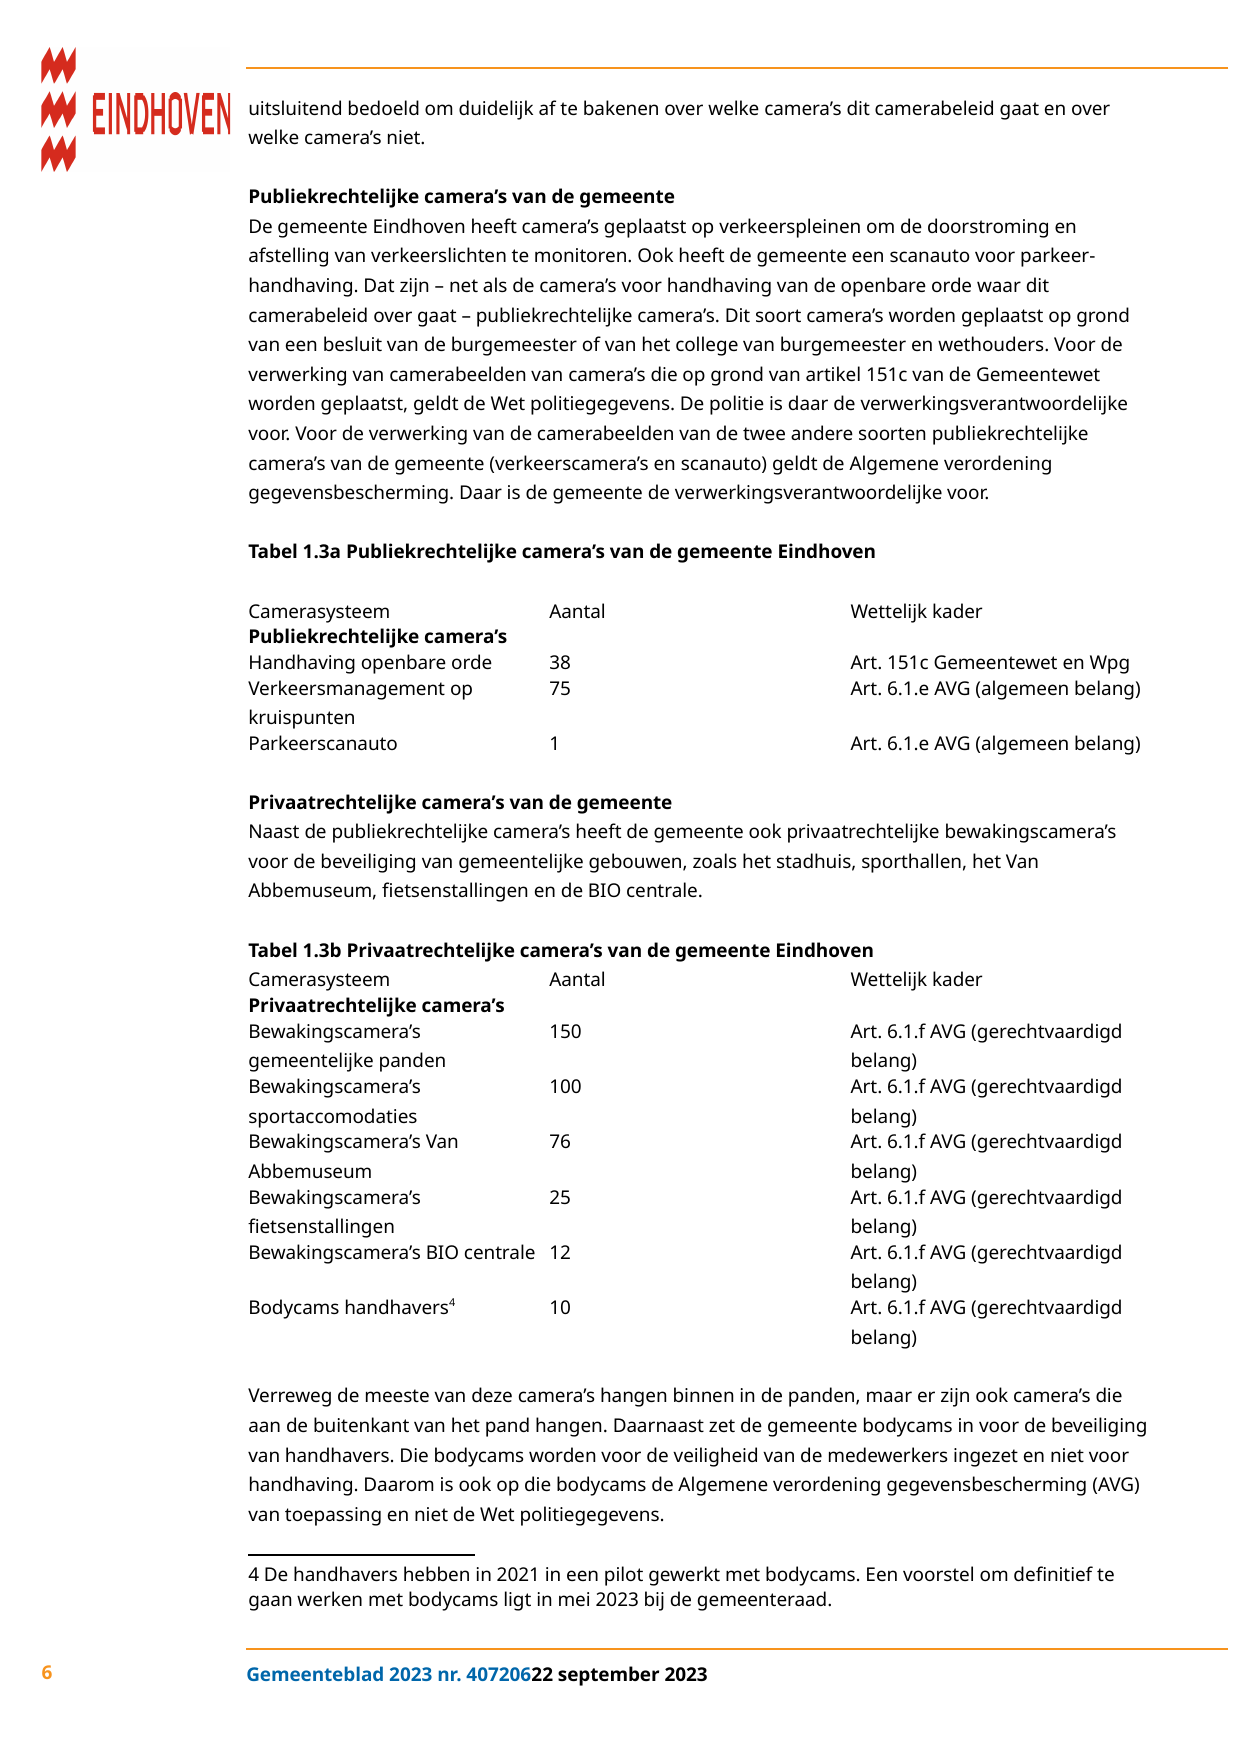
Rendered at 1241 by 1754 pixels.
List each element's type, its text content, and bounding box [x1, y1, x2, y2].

table_cell Art. 6.1.f AVG (gerechtvaardigd belang) [850, 1073, 1152, 1128]
table_cell Art. 6.1.e AVG (algemeen belang) [850, 675, 1152, 730]
table_cell 150 [549, 1018, 850, 1073]
text Privaatrechtelijke camera’s van de gemeente [248, 789, 1152, 814]
table_header Wettelijk kader [850, 598, 1152, 623]
table_cell [549, 624, 850, 649]
table_cell 10 [549, 1295, 850, 1350]
table_cell 38 [549, 649, 850, 675]
table_cell Art. 6.1.f AVG (gerechtvaardigd belang) [850, 1129, 1152, 1184]
text Publiekrechtelijke camera’s van de gemeente [248, 183, 1152, 209]
table_cell 100 [549, 1073, 850, 1128]
table_cell Parkeerscanauto [248, 730, 549, 756]
table_cell Publiekrechtelijke camera’s [248, 624, 549, 649]
text Verreweg de meeste van deze camera’s hangen binnen in de panden, maar er zijn ook camera’s die aan de buitenkant van het pand hangen. Daarnaast zet de gemeente bodycams in voor de beveiliging van handhavers. Die bodycams worden voor de veiligheid van de medewerkers ingezet en niet voor handhaving. Daarom is ook op die bodycams de Algemene verordening gegevensbescherming (AVG) van toepassing en niet de Wet politiegegevens. [248, 1383, 1152, 1527]
table_header Aantal [549, 966, 850, 992]
table_cell Verkeersmanagement op kruispunten [248, 675, 549, 730]
table_header Camerasysteem [248, 966, 549, 992]
text De gemeente Eindhoven heeft camera’s geplaatst op verkeerspleinen om de doorstroming en afstelling van verkeerslichten te monitoren. Ook heeft de gemeente een scanauto voor parkeer-handhaving. Dat zijn – net als de camera’s voor handhaving van de openbare orde waar dit camerabeleid over gaat – publiekrechtelijke camera’s. Dit soort camera’s worden geplaatst op grond van een besluit van de burgemeester of van het college van burgemeester en wethouders. Voor de verwerking van camerabeelden van camera’s die op grond van artikel 151c van de Gemeentewet worden geplaatst, geldt de Wet politiegegevens. De politie is daar de verwerkingsverantwoordelijke voor. Voor de verwerking van de camerabeelden van de twee andere soorten publiekrechtelijke camera’s van de gemeente (verkeerscamera’s en scanauto) geldt de Algemene verordening gegevensbescherming. Daar is de gemeente de verwerkingsverantwoordelijke voor. [248, 213, 1152, 505]
table_cell Art. 6.1.f AVG (gerechtvaardigd belang) [850, 1018, 1152, 1073]
table_header Aantal [549, 598, 850, 623]
table_cell [850, 624, 1152, 649]
table_cell Art. 6.1.e AVG (algemeen belang) [850, 730, 1152, 756]
table_cell 76 [549, 1129, 850, 1184]
table_cell Privaatrechtelijke camera’s [248, 992, 549, 1018]
table_cell Bewakingscamera’s BIO centrale [248, 1239, 549, 1294]
table_cell Handhaving openbare orde [248, 649, 549, 675]
picture [41, 47, 231, 172]
table_cell Bewakingscamera’s gemeentelijke panden [248, 1018, 549, 1073]
table_header Wettelijk kader [850, 966, 1152, 992]
table_cell Art. 6.1.f AVG (gerechtvaardigd belang) [850, 1239, 1152, 1294]
table_cell Art. 151c Gemeentewet en Wpg [850, 649, 1152, 675]
text Tabel 1.3b Privaatrechtelijke camera’s van de gemeente Eindhoven [248, 937, 1152, 962]
table_cell Bewakingscamera’s Van Abbemuseum [248, 1129, 549, 1184]
table_header Camerasysteem [248, 598, 549, 623]
table_cell 12 [549, 1239, 850, 1294]
table_cell [549, 992, 850, 1018]
table_cell [850, 992, 1152, 1018]
table_cell Bodycams handhavers [248, 1295, 549, 1350]
table_cell 25 [549, 1184, 850, 1239]
text Naast de publiekrechtelijke camera’s heeft de gemeente ook privaatrechtelijke bewakingscamera’s voor de beveiliging van gemeentelijke gebouwen, zoals het stadhuis, sporthallen, het Van Abbemuseum, fietsenstallingen en de BIO centrale. [248, 818, 1152, 903]
table_cell Bewakingscamera’s fietsenstallingen [248, 1184, 549, 1239]
table_cell 75 [549, 675, 850, 730]
text Tabel 1.3a Publiekrechtelijke camera’s van de gemeente Eindhoven [248, 538, 1152, 564]
table_cell Art. 6.1.f AVG (gerechtvaardigd belang) [850, 1184, 1152, 1239]
text uitsluitend bedoeld om duidelijk af te bakenen over welke camera’s dit camerabeleid gaat en over welke camera’s niet. [248, 95, 1152, 150]
table_cell 1 [549, 730, 850, 756]
table_cell Art. 6.1.f AVG (gerechtvaardigd belang) [850, 1295, 1152, 1350]
table_cell Bewakingscamera’s sportaccomodaties [248, 1073, 549, 1128]
